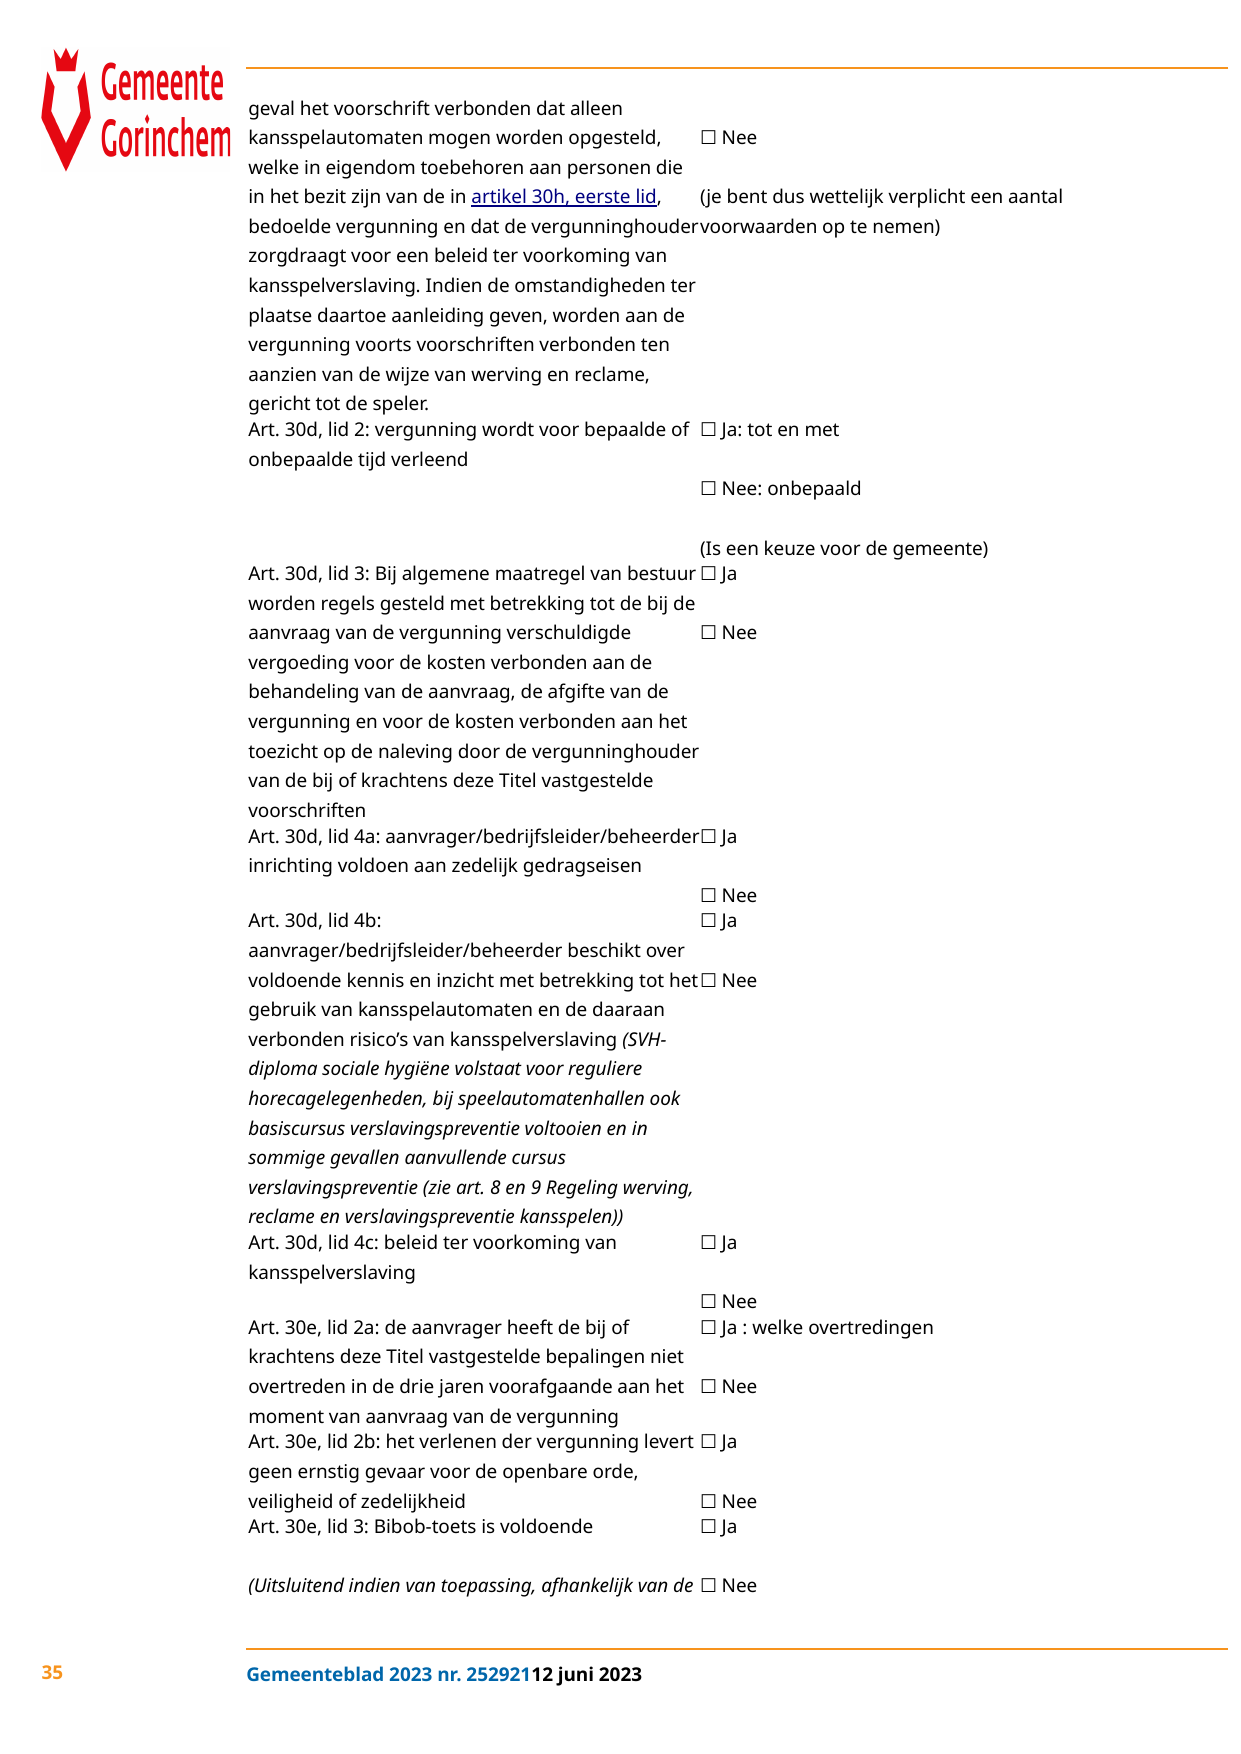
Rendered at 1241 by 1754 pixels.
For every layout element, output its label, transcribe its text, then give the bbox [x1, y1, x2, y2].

picture [41, 47, 231, 172]
table_cell ☐ Ja ☐ Nee [700, 1229, 1152, 1314]
table_cell geval het voorschrift verbonden dat alleen kansspelautomaten mogen worden opgesteld, welke in eigendom toebehoren aan personen die in het bezit zijn van de in artikel 30h, eerste lid, bedoelde vergunning en dat de vergunninghouder zorgdraagt voor een beleid ter voorkoming van kansspelverslaving. Indien de omstandigheden ter plaatse daartoe aanleiding geven, worden aan de vergunning voorts voorschriften verbonden ten aanzien van de wijze van werving en reclame, gericht tot de speler. [248, 95, 700, 416]
table_cell ☐ Nee (je bent dus wettelijk verplicht een aantal voorwaarden op te nemen) [700, 95, 1152, 416]
table_cell Art. 30d, lid 3: Bij algemene maatregel van bestuur worden regels gesteld met betrekking tot de bij de aanvraag van de vergunning verschuldigde vergoeding voor de kosten verbonden aan de behandeling van de aanvraag, de afgifte van de vergunning en voor de kosten verbonden aan het toezicht op de naleving door de vergunninghouder van de bij of krachtens deze Titel vastgestelde voorschriften [248, 560, 700, 823]
table_cell Art. 30d, lid 2: vergunning wordt voor bepaalde of onbepaalde tijd verleend [248, 416, 700, 560]
table_cell Art. 30e, lid 2a: de aanvrager heeft de bij of krachtens deze Titel vastgestelde bepalingen niet overtreden in de drie jaren voorafgaande aan het moment van aanvraag van de vergunning [248, 1314, 700, 1429]
table_cell ☐ Ja ☐ Nee [700, 560, 1152, 823]
table_cell ☐ Ja ☐ Nee [700, 823, 1152, 908]
table_cell Art. 30e, lid 3: Bibob-toets is voldoende (Uitsluitend indien van toepassing, afhankelijk van de [248, 1514, 700, 1598]
table_cell ☐ Ja ☐ Nee [700, 1514, 1152, 1598]
table_cell Art. 30d, lid 4c: beleid ter voorkoming van kansspelverslaving [248, 1229, 700, 1314]
table_cell ☐ Ja : welke overtredingen ☐ Nee [700, 1314, 1152, 1429]
table_cell ☐ Ja ☐ Nee [700, 908, 1152, 1229]
table_cell ☐ Ja: tot en met ☐ Nee: onbepaald (Is een keuze voor de gemeente) [700, 416, 1152, 560]
table_cell ☐ Ja ☐ Nee [700, 1429, 1152, 1513]
table_cell Art. 30e, lid 2b: het verlenen der vergunning levert geen ernstig gevaar voor de openbare orde, veiligheid of zedelijkheid [248, 1429, 700, 1513]
table_cell Art. 30d, lid 4b: aanvrager/bedrijfsleider/beheerder beschikt over voldoende kennis en inzicht met betrekking tot het gebruik van kansspelautomaten en de daaraan verbonden risico’s van kansspelverslaving (SVH-diploma sociale hygiëne volstaat voor reguliere horecagelegenheden, bij speelautomatenhallen ook basiscursus verslavingspreventie voltooien en in sommige gevallen aanvullende cursus verslavingspreventie (zie art. 8 en 9 Regeling werving, reclame en verslavingspreventie kansspelen)) [248, 908, 700, 1229]
table_cell Art. 30d, lid 4a: aanvrager/bedrijfsleider/beheerder inrichting voldoen aan zedelijk gedragseisen [248, 823, 700, 908]
